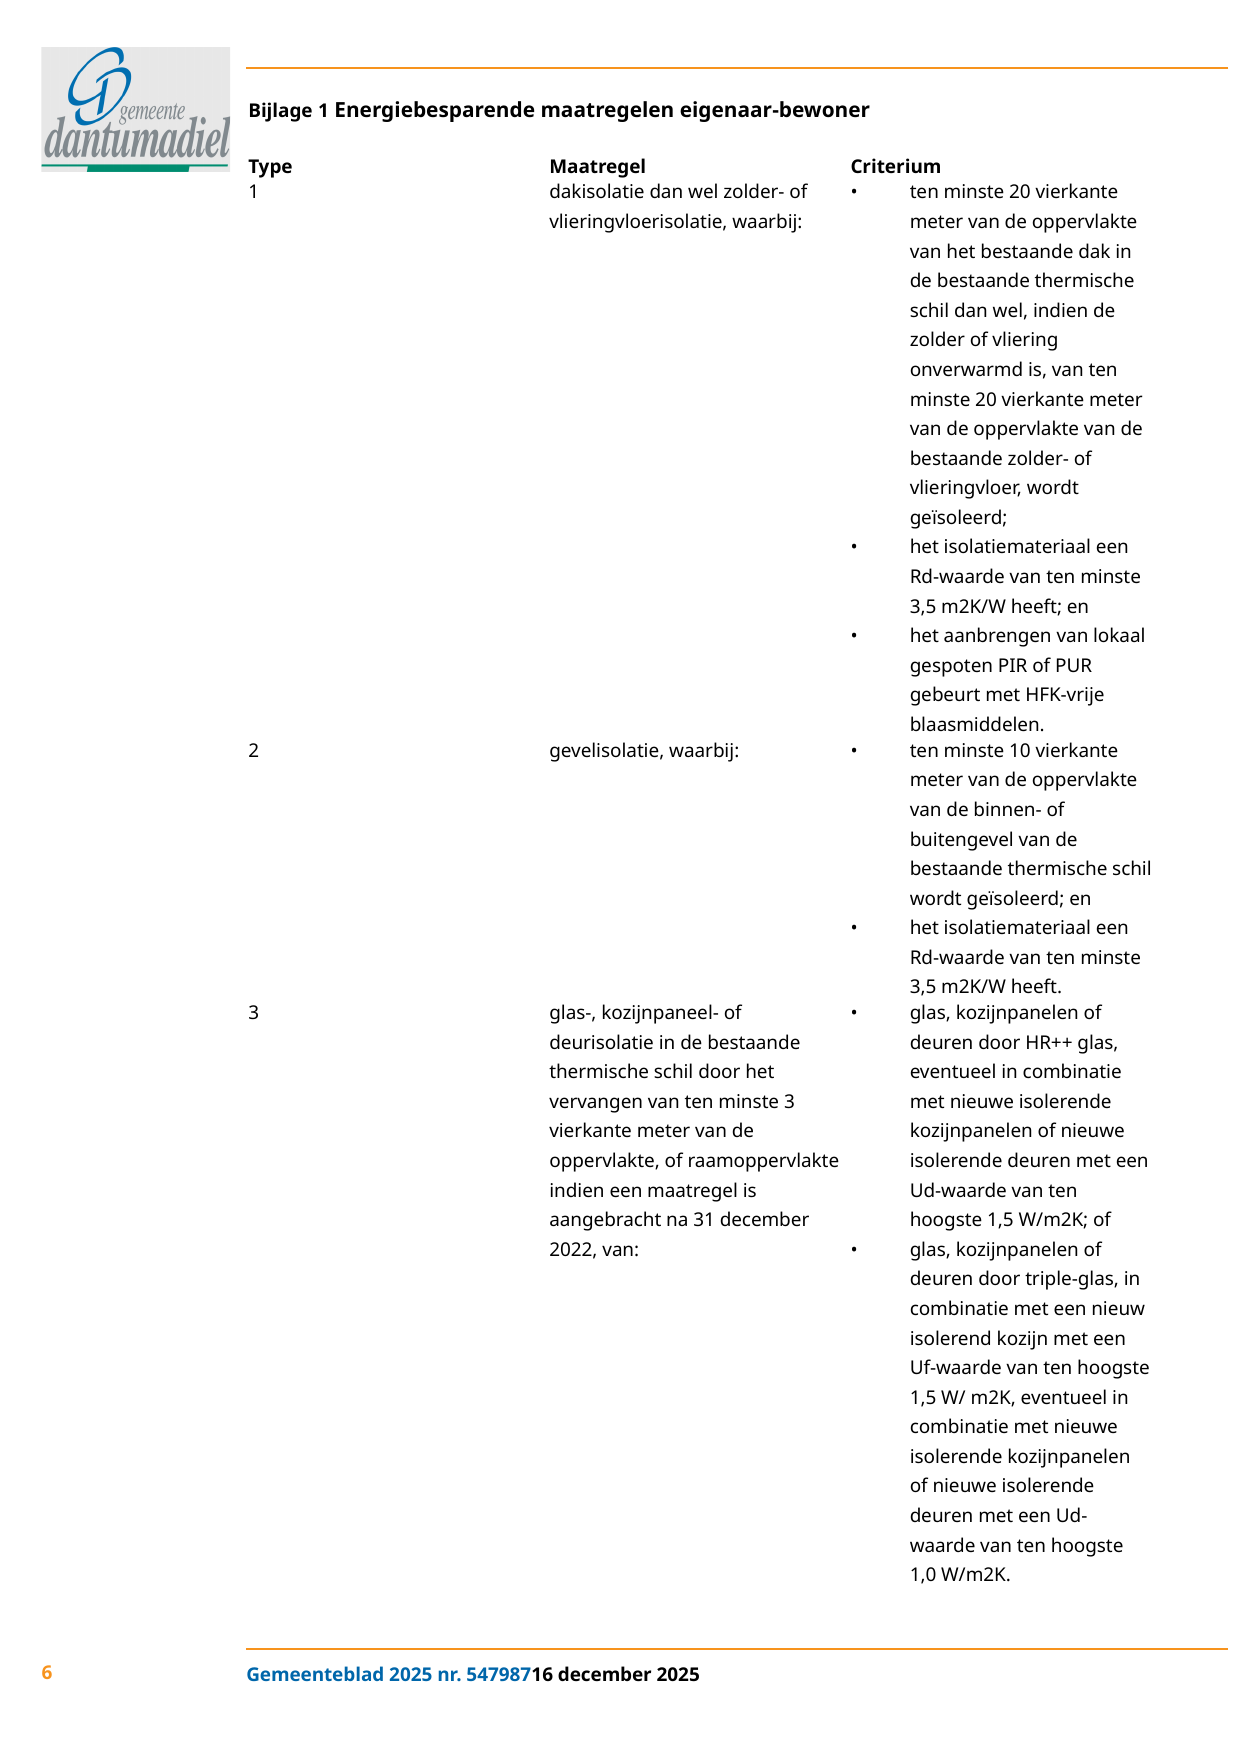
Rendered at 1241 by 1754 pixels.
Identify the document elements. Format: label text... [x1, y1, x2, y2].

table_cell 1 [248, 179, 549, 737]
table_header Maatregel [549, 153, 850, 179]
table_cell gevelisolatie, waarbij: [549, 737, 850, 999]
picture [41, 47, 231, 172]
table_cell ten minste 10 vierkante meter van de oppervlakte van de binnen- of buitengevel van de bestaande thermische schil wordt geïsoleerd; en het isolatiemateriaal een Rd-waarde van ten minste 3,5 m2K/W heeft. [850, 737, 1152, 999]
table_cell dakisolatie dan wel zolder- of vlieringvloerisolatie, waarbij: [549, 179, 850, 737]
table_cell 3 [248, 999, 549, 1587]
table_header Type [248, 153, 549, 179]
table_cell glas-, kozijnpaneel- of deurisolatie in de bestaande thermische schil door het vervangen van ten minste 3 vierkante meter van de oppervlakte, of raamoppervlakte indien een maatregel is aangebracht na 31 december 2022, van: [549, 999, 850, 1587]
table_cell 2 [248, 737, 549, 999]
table_header Criterium [850, 153, 1152, 179]
table_cell ten minste 20 vierkante meter van de oppervlakte van het bestaande dak in de bestaande thermische schil dan wel, indien de zolder of vliering onverwarmd is, van ten minste 20 vierkante meter van de oppervlakte van de bestaande zolder- of vlieringvloer, wordt geïsoleerd; het isolatiemateriaal een Rd-waarde van ten minste 3,5 m2K/W heeft; en het aanbrengen van lokaal gespoten PIR of PUR gebeurt met HFK-vrije blaasmiddelen. [850, 179, 1152, 737]
text Bijlage 1 Energiebesparende maatregelen eigenaar-bewoner [248, 95, 1152, 123]
table_cell glas, kozijnpanelen of deuren door HR++ glas, eventueel in combinatie met nieuwe isolerende kozijnpanelen of nieuwe isolerende deuren met een Ud-waarde van ten hoogste 1,5 W/m2K; of glas, kozijnpanelen of deuren door triple-glas, in combinatie met een nieuw isolerend kozijn met een Uf-waarde van ten hoogste 1,5 W/ m2K, eventueel in combinatie met nieuwe isolerende kozijnpanelen of nieuwe isolerende deuren met een Ud-waarde van ten hoogste 1,0 W/m2K. [850, 999, 1152, 1587]
